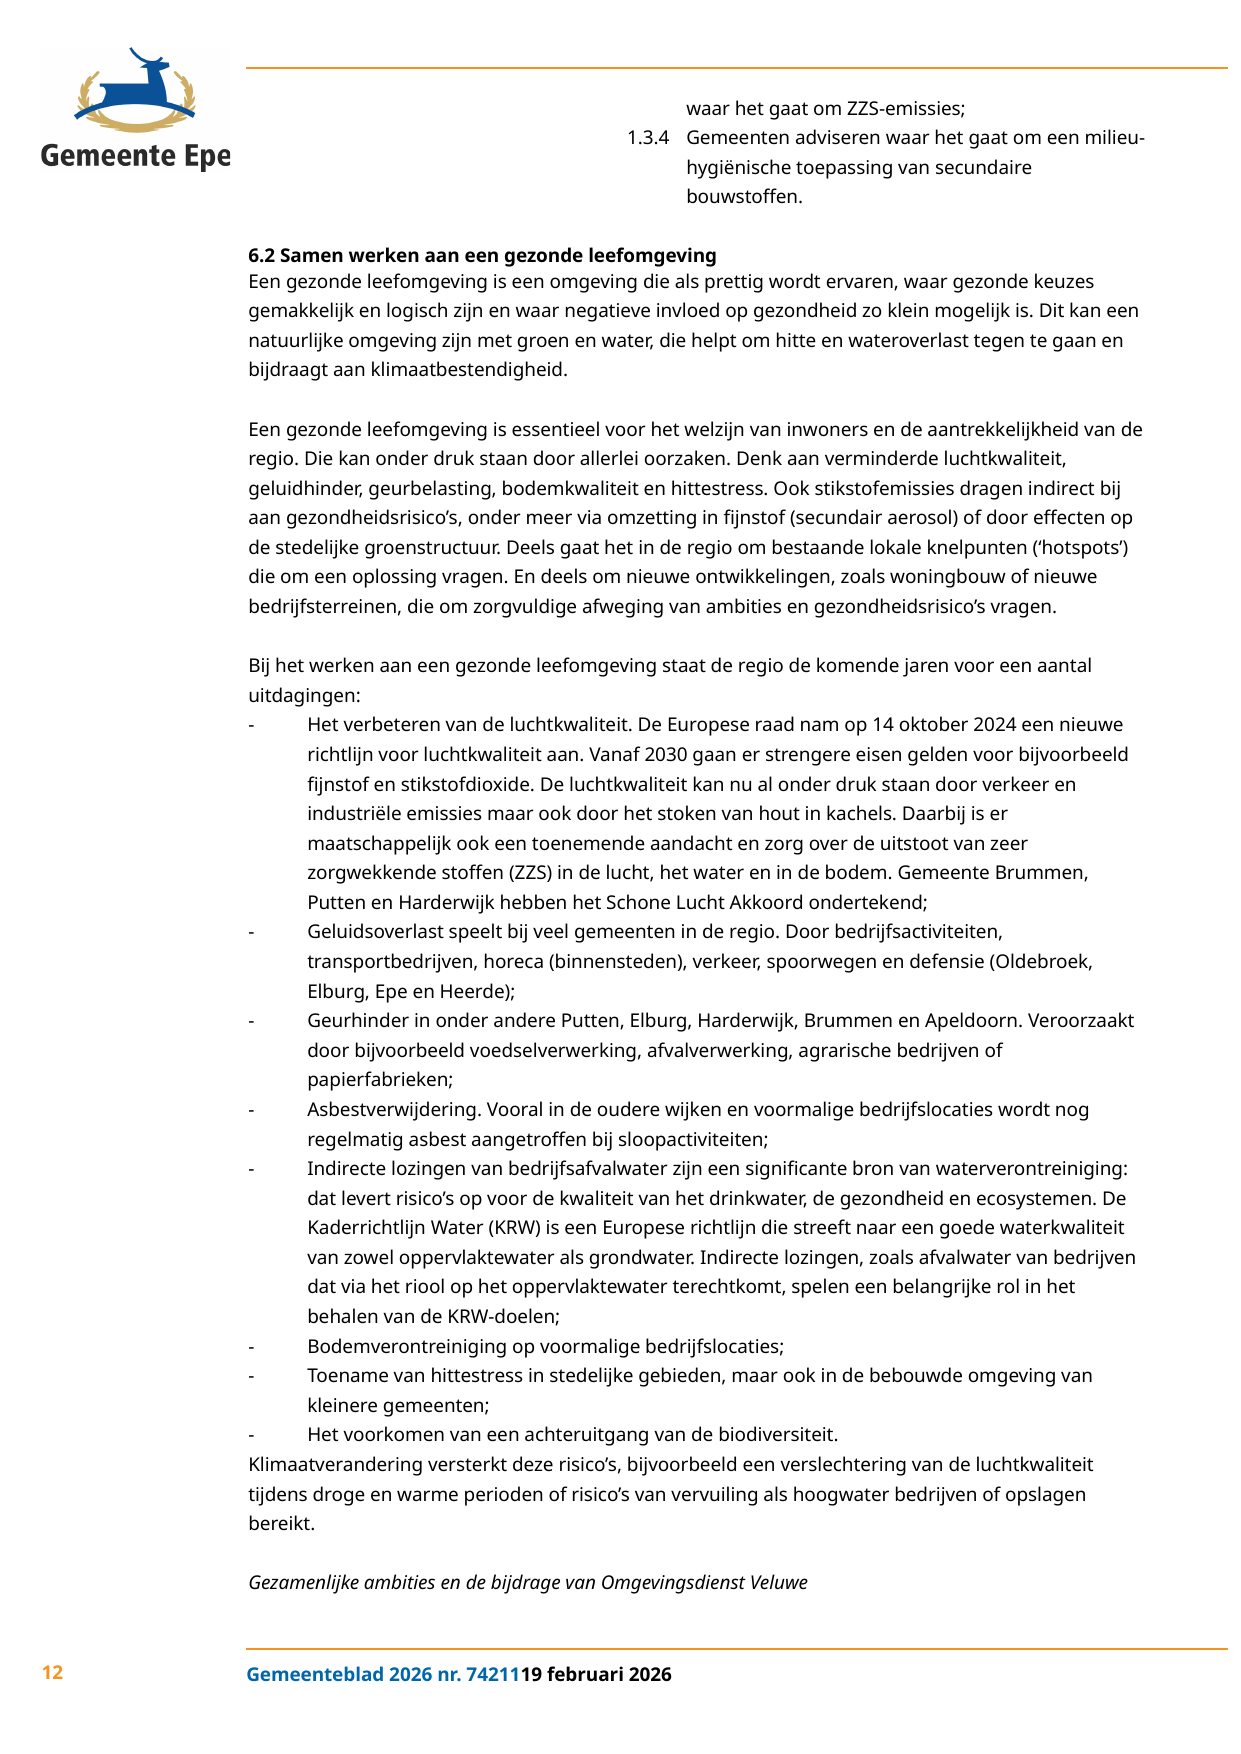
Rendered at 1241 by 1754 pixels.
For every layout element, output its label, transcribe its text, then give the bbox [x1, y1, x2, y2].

list Toename van hittestress in stedelijke gebieden, maar ook in de bebouwde omgeving van kleinere gemeenten; [248, 1362, 1152, 1418]
text Een gezonde leefomgeving is essentieel voor het welzijn van inwoners en de aantrekkelijkheid van de regio. Die kan onder druk staan door allerlei oorzaken. Denk aan verminderde luchtkwaliteit, geluidhinder, geurbelasting, bodemkwaliteit en hittestress. Ook stikstofemissies dragen indirect bij aan gezondheidsrisico’s, onder meer via omzetting in fijnstof (secundair aerosol) of door effecten op de stedelijke groenstructuur. Deels gaat het in de regio om bestaande lokale knelpunten (‘hotspots’) die om een oplossing vragen. En deels om nieuwe ontwikkelingen, zoals woningbouw of nieuwe bedrijfsterreinen, die om zorgvuldige afweging van ambities en gezondheidsrisico’s vragen. [248, 416, 1152, 619]
picture [41, 47, 231, 172]
list Geluidsoverlast speelt bij veel gemeenten in de regio. Door bedrijfsactiviteiten, transportbedrijven, horeca (binnensteden), verkeer, spoorwegen en defensie (Oldebroek, Elburg, Epe en Heerde); [248, 919, 1152, 1003]
list Het verbeteren van de luchtkwaliteit. De Europese raad nam op 14 oktober 2024 een nieuwe richtlijn voor luchtkwaliteit aan. Vanaf 2030 gaan er strengere eisen gelden voor bijvoorbeeld fijnstof en stikstofdioxide. De luchtkwaliteit kan nu al onder druk staan door verkeer en industriële emissies maar ook door het stoken van hout in kachels. Daarbij is er maatschappelijk ook een toenemende aandacht en zorg over de uitstoot van zeer zorgwekkende stoffen (ZZS) in de lucht, het water en in de bodem. Gemeente Brummen, Putten en Harderwijk hebben het Schone Lucht Akkoord ondertekend; [248, 712, 1152, 915]
list Asbestverwijdering. Vooral in de oudere wijken en voormalige bedrijfslocaties wordt nog regelmatig asbest aangetroffen bij sloopactiviteiten; [248, 1096, 1152, 1151]
list Indirecte lozingen van bedrijfsafvalwater zijn een significante bron van waterverontreiniging: dat levert risico’s op voor de kwaliteit van het drinkwater, de gezondheid en ecosystemen. De Kaderrichtlijn Water (KRW) is een Europese richtlijn die streeft naar een goede waterkwaliteit van zowel oppervlaktewater als grondwater. Indirecte lozingen, zoals afvalwater van bedrijven dat via het riool op het oppervlaktewater terechtkomt, spelen een belangrijke rol in het behalen van de KRW-doelen; [248, 1155, 1152, 1329]
text 6.2 Samen werken aan een gezonde leefomgeving [248, 242, 1152, 268]
text Een gezonde leefomgeving is een omgeving die als prettig wordt ervaren, waar gezonde keuzes gemakkelijk en logisch zijn en waar negatieve invloed op gezondheid zo klein mogelijk is. Dit kan een natuurlijke omgeving zijn met groen en water, die helpt om hitte en wateroverlast tegen te gaan en bijdraagt aan klimaatbestendigheid. [248, 268, 1152, 382]
table_cell waar het gaat om ZZS-emissies; Gemeenten adviseren waar het gaat om een milieu-hygiënische toepassing van secundaire bouwstoffen. [627, 95, 1152, 209]
list Geurhinder in onder andere Putten, Elburg, Harderwijk, Brummen en Apeldoorn. Veroorzaakt door bijvoorbeeld voedselverwerking, afvalverwerking, agrarische bedrijven of papierfabrieken; [248, 1007, 1152, 1092]
text Gezamenlijke ambities en de bijdrage van Omgevingsdienst Veluwe [248, 1569, 1152, 1595]
table_cell [248, 95, 627, 209]
list Bodemverontreiniging op voormalige bedrijfslocaties; [248, 1333, 1152, 1358]
text Bij het werken aan een gezonde leefomgeving staat de regio de komende jaren voor een aantal uitdagingen: [248, 652, 1152, 708]
list Het voorkomen van een achteruitgang van de biodiversiteit. [248, 1422, 1152, 1447]
text Klimaatverandering versterkt deze risico’s, bijvoorbeeld een verslechtering van de luchtkwaliteit tijdens droge en warme perioden of risico’s van vervuiling als hoogwater bedrijven of opslagen bereikt. [248, 1451, 1152, 1536]
